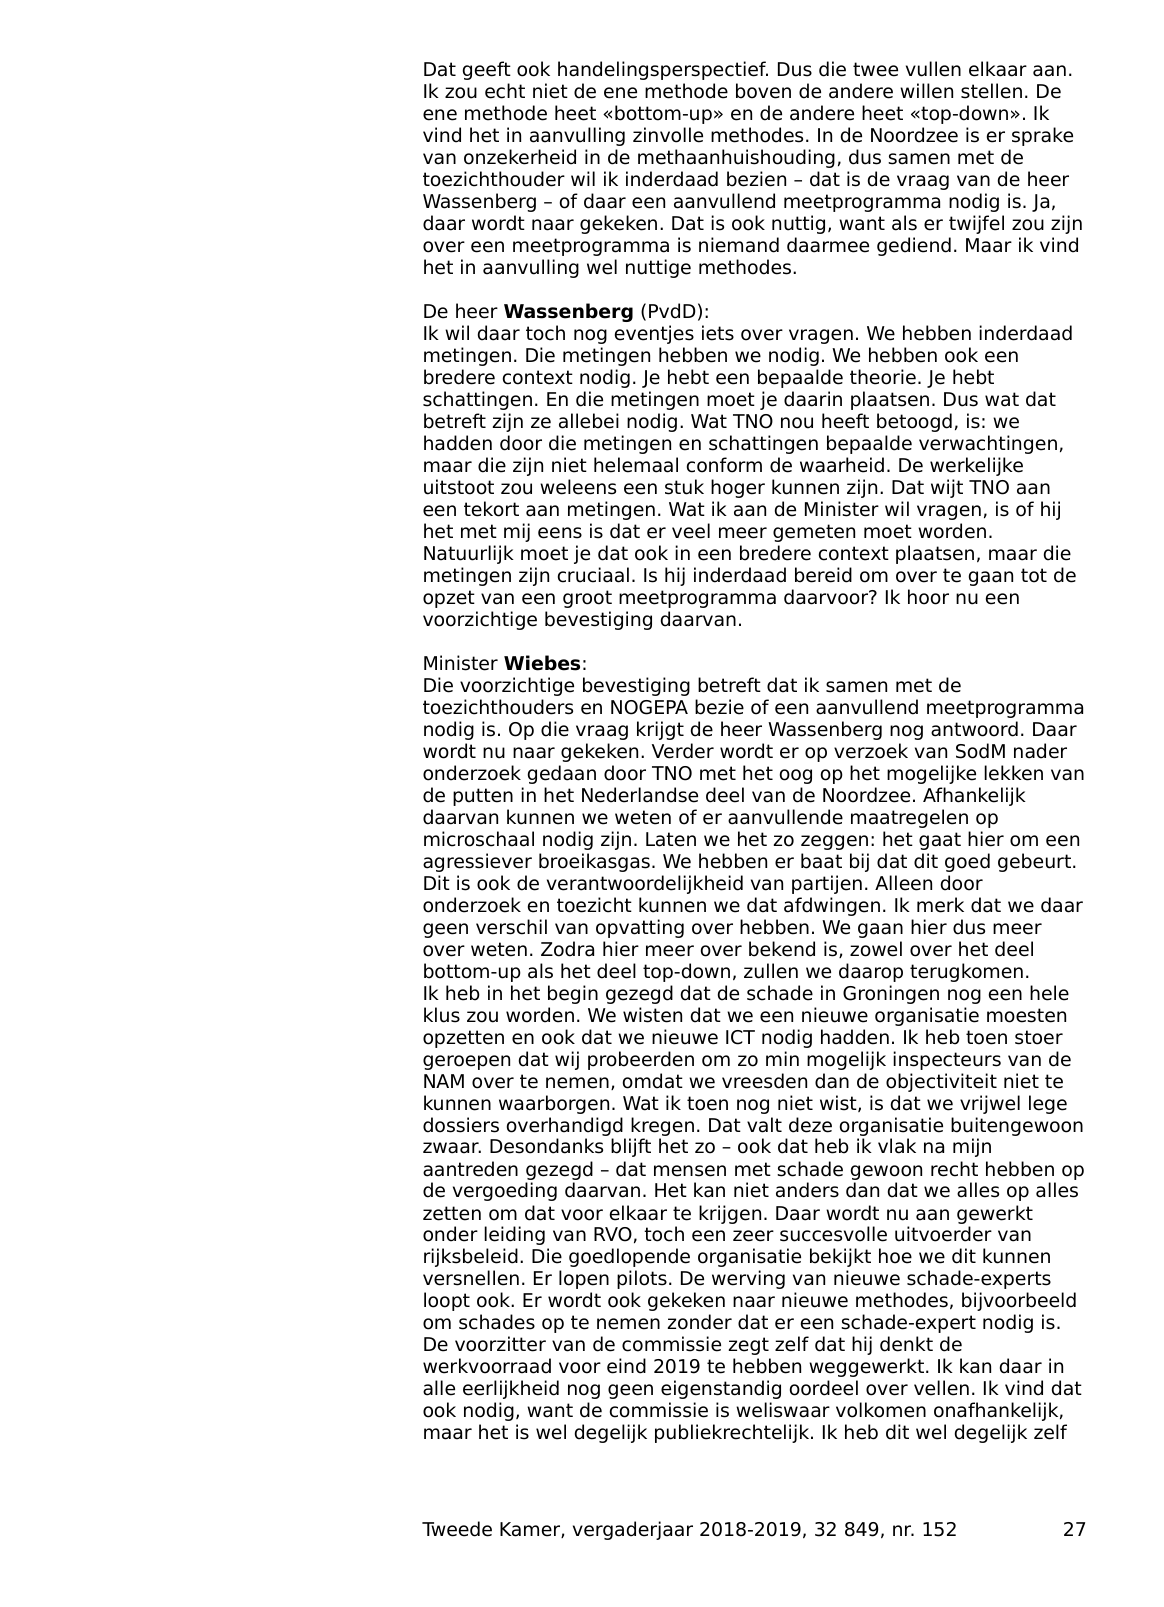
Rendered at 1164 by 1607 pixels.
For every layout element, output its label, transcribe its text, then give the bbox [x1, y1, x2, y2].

text Minister Wiebes: [422, 653, 1087, 675]
text Ik heb in het begin gezegd dat de schade in Groningen nog een hele klus zou worden. We wisten dat we een nieuwe organisatie moesten opzetten en ook dat we nieuwe ICT nodig hadden. Ik heb toen stoer geroepen dat wij probeerden om zo min mogelijk inspecteurs van de NAM over te nemen, omdat we vreesden dan de objectiviteit niet te kunnen waarborgen. Wat ik toen nog niet wist, is dat we vrijwel lege dossiers overhandigd kregen. Dat valt deze organisatie buitengewoon zwaar. Desondanks blijft het zo – ook dat heb ik vlak na mijn aantreden gezegd – dat mensen met schade gewoon recht hebben op de vergoeding daarvan. Het kan niet anders dan dat we alles op alles zetten om dat voor elkaar te krijgen. Daar wordt nu aan gewerkt onder leiding van RVO, toch een zeer succesvolle uitvoerder van rijksbeleid. Die goedlopende organisatie bekijkt hoe we dit kunnen versnellen. Er lopen pilots. De werving van nieuwe schade-experts loopt ook. Er wordt ook gekeken naar nieuwe methodes, bijvoorbeeld om schades op te nemen zonder dat er een schade-expert nodig is. [422, 983, 1087, 1334]
text De voorzitter van de commissie zegt zelf dat hij denkt de werkvoorraad voor eind 2019 te hebben weggewerkt. Ik kan daar in alle eerlijkheid nog geen eigenstandig oordeel over vellen. Ik vind dat ook nodig, want de commissie is weliswaar volkomen onafhankelijk, maar het is wel degelijk publiekrechtelijk. Ik heb dit wel degelijk zelf [422, 1334, 1087, 1444]
text Dat geeft ook handelingsperspectief. Dus die twee vullen elkaar aan. Ik zou echt niet de ene methode boven de andere willen stellen. De ene methode heet «bottom-up» en de andere heet «top-down». Ik vind het in aanvulling zinvolle methodes. In de Noordzee is er sprake van onzekerheid in de methaanhuishouding, dus samen met de toezichthouder wil ik inderdaad bezien – dat is de vraag van de heer Wassenberg – of daar een aanvullend meetprogramma nodig is. Ja, daar wordt naar gekeken. Dat is ook nuttig, want als er twijfel zou zijn over een meetprogramma is niemand daarmee gediend. Maar ik vind het in aanvulling wel nuttige methodes. [422, 59, 1087, 279]
text Ik wil daar toch nog eventjes iets over vragen. We hebben inderdaad metingen. Die metingen hebben we nodig. We hebben ook een bredere context nodig. Je hebt een bepaalde theorie. Je hebt schattingen. En die metingen moet je daarin plaatsen. Dus wat dat betreft zijn ze allebei nodig. Wat TNO nou heeft betoogd, is: we hadden door die metingen en schattingen bepaalde verwachtingen, maar die zijn niet helemaal conform de waarheid. De werkelijke uitstoot zou weleens een stuk hoger kunnen zijn. Dat wijt TNO aan een tekort aan metingen. Wat ik aan de Minister wil vragen, is of hij het met mij eens is dat er veel meer gemeten moet worden. Natuurlijk moet je dat ook in een bredere context plaatsen, maar die metingen zijn cruciaal. Is hij inderdaad bereid om over te gaan tot de opzet van een groot meetprogramma daarvoor? Ik hoor nu een voorzichtige bevestiging daarvan. [422, 323, 1087, 631]
text Die voorzichtige bevestiging betreft dat ik samen met de toezichthouders en NOGEPA bezie of een aanvullend meetprogramma nodig is. Op die vraag krijgt de heer Wassenberg nog antwoord. Daar wordt nu naar gekeken. Verder wordt er op verzoek van SodM nader onderzoek gedaan door TNO met het oog op het mogelijke lekken van de putten in het Nederlandse deel van de Noordzee. Afhankelijk daarvan kunnen we weten of er aanvullende maatregelen op microschaal nodig zijn. Laten we het zo zeggen: het gaat hier om een agressiever broeikasgas. We hebben er baat bij dat dit goed gebeurt. Dit is ook de verantwoordelijkheid van partijen. Alleen door onderzoek en toezicht kunnen we dat afdwingen. Ik merk dat we daar geen verschil van opvatting over hebben. We gaan hier dus meer over weten. Zodra hier meer over bekend is, zowel over het deel bottom-up als het deel top-down, zullen we daarop terugkomen. [422, 675, 1087, 983]
text De heer Wassenberg (PvdD): [422, 301, 1087, 323]
